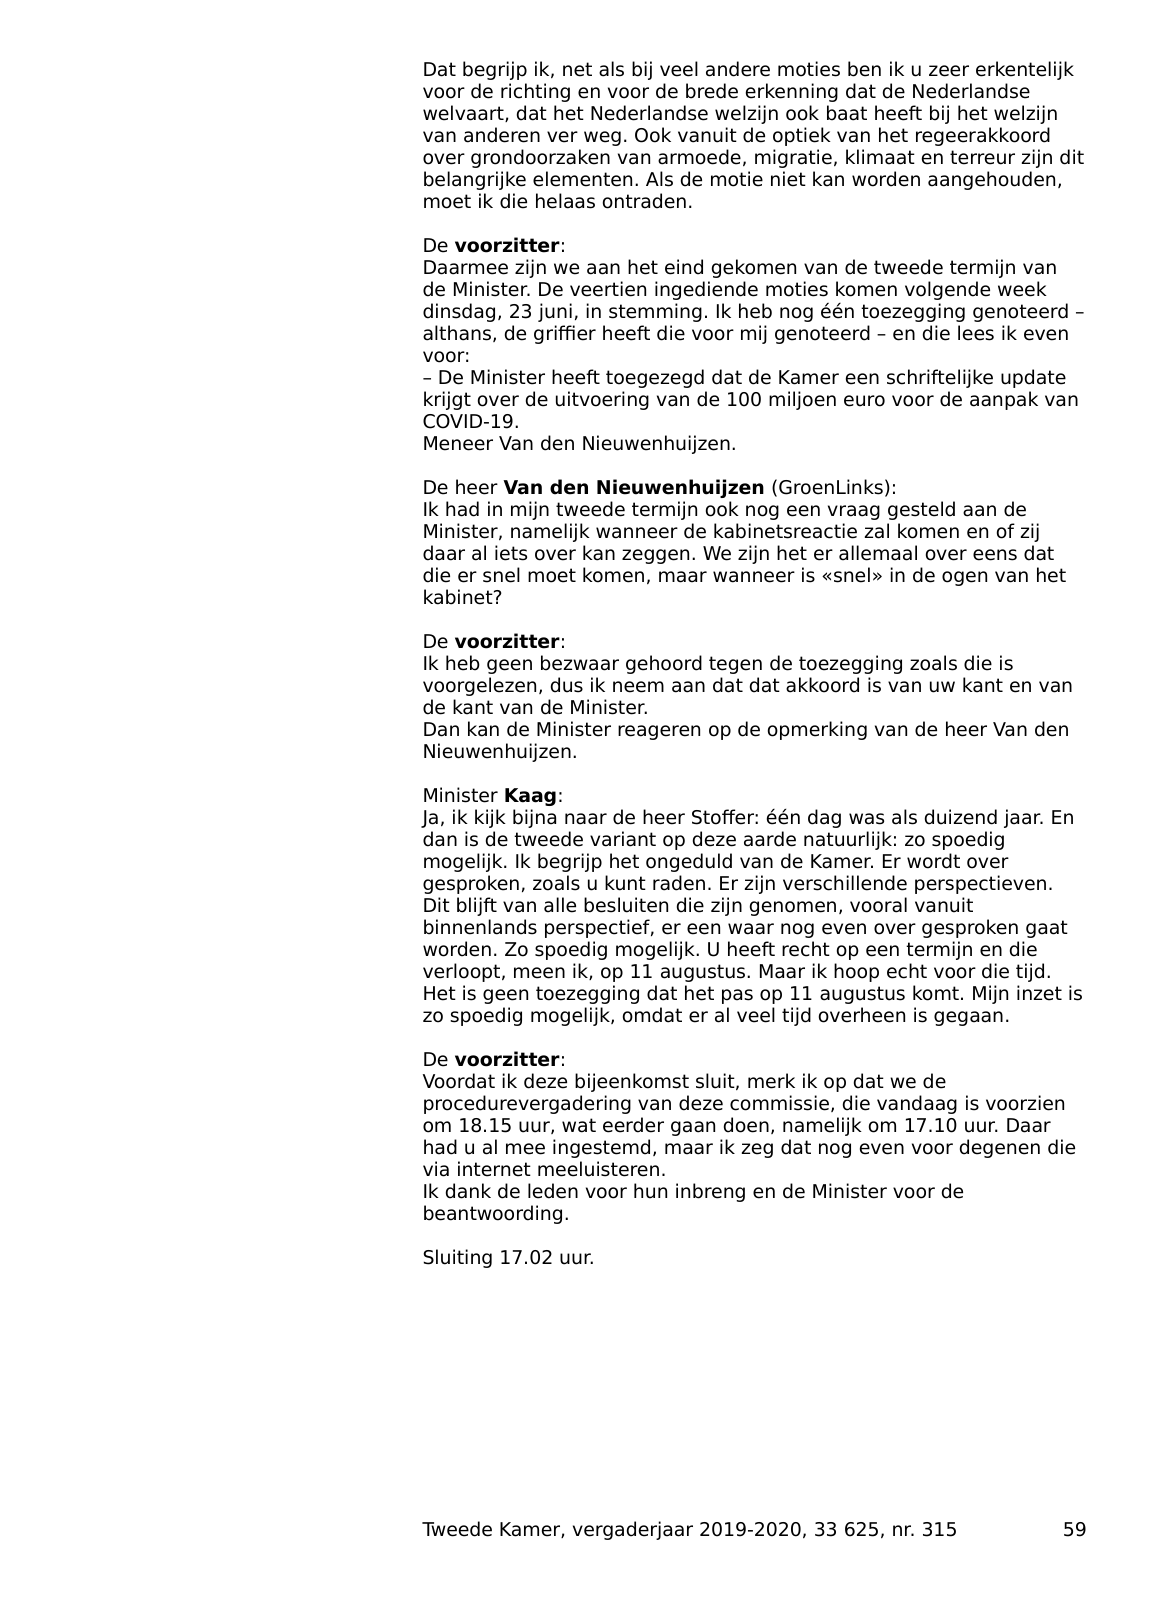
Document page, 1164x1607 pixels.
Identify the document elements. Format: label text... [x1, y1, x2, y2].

text Sluiting 17.02 uur. [422, 1247, 1087, 1269]
text De voorzitter: [422, 1049, 1087, 1071]
text De voorzitter: [422, 235, 1087, 257]
text Meneer Van den Nieuwenhuijzen. [422, 433, 1087, 455]
text Voordat ik deze bijeenkomst sluit, merk ik op dat we de procedurevergadering van deze commissie, die vandaag is voorzien om 18.15 uur, wat eerder gaan doen, namelijk om 17.10 uur. Daar had u al mee ingestemd, maar ik zeg dat nog even voor degenen die via internet meeluisteren. [422, 1071, 1087, 1181]
text Ik heb geen bezwaar gehoord tegen de toezegging zoals die is voorgelezen, dus ik neem aan dat dat akkoord is van uw kant en van de kant van de Minister. [422, 653, 1087, 719]
text Ik dank de leden voor hun inbreng en de Minister voor de beantwoording. [422, 1181, 1087, 1225]
text – De Minister heeft toegezegd dat de Kamer een schriftelijke update krijgt over de uitvoering van de 100 miljoen euro voor de aanpak van COVID-19. [422, 367, 1087, 433]
text De heer Van den Nieuwenhuijzen (GroenLinks): [422, 477, 1087, 499]
text Dat begrijp ik, net als bij veel andere moties ben ik u zeer erkentelijk voor de richting en voor de brede erkenning dat de Nederlandse welvaart, dat het Nederlandse welzijn ook baat heeft bij het welzijn van anderen ver weg. Ook vanuit de optiek van het regeerakkoord over grondoorzaken van armoede, migratie, klimaat en terreur zijn dit belangrijke elementen. Als de motie niet kan worden aangehouden, moet ik die helaas ontraden. [422, 59, 1087, 213]
text Ik had in mijn tweede termijn ook nog een vraag gesteld aan de Minister, namelijk wanneer de kabinetsreactie zal komen en of zij daar al iets over kan zeggen. We zijn het er allemaal over eens dat die er snel moet komen, maar wanneer is «snel» in de ogen van het kabinet? [422, 499, 1087, 609]
text De voorzitter: [422, 631, 1087, 653]
text Ja, ik kijk bijna naar de heer Stoffer: één dag was als duizend jaar. En dan is de tweede variant op deze aarde natuurlijk: zo spoedig mogelijk. Ik begrijp het ongeduld van de Kamer. Er wordt over gesproken, zoals u kunt raden. Er zijn verschillende perspectieven. Dit blijft van alle besluiten die zijn genomen, vooral vanuit binnenlands perspectief, er een waar nog even over gesproken gaat worden. Zo spoedig mogelijk. U heeft recht op een termijn en die verloopt, meen ik, op 11 augustus. Maar ik hoop echt voor die tijd. Het is geen toezegging dat het pas op 11 augustus komt. Mijn inzet is zo spoedig mogelijk, omdat er al veel tijd overheen is gegaan. [422, 807, 1087, 1027]
text Daarmee zijn we aan het eind gekomen van de tweede termijn van de Minister. De veertien ingediende moties komen volgende week dinsdag, 23 juni, in stemming. Ik heb nog één toezegging genoteerd – althans, de griffier heeft die voor mij genoteerd – en die lees ik even voor: [422, 257, 1087, 367]
text Dan kan de Minister reageren op de opmerking van de heer Van den Nieuwenhuijzen. [422, 719, 1087, 763]
text Minister Kaag: [422, 785, 1087, 807]
